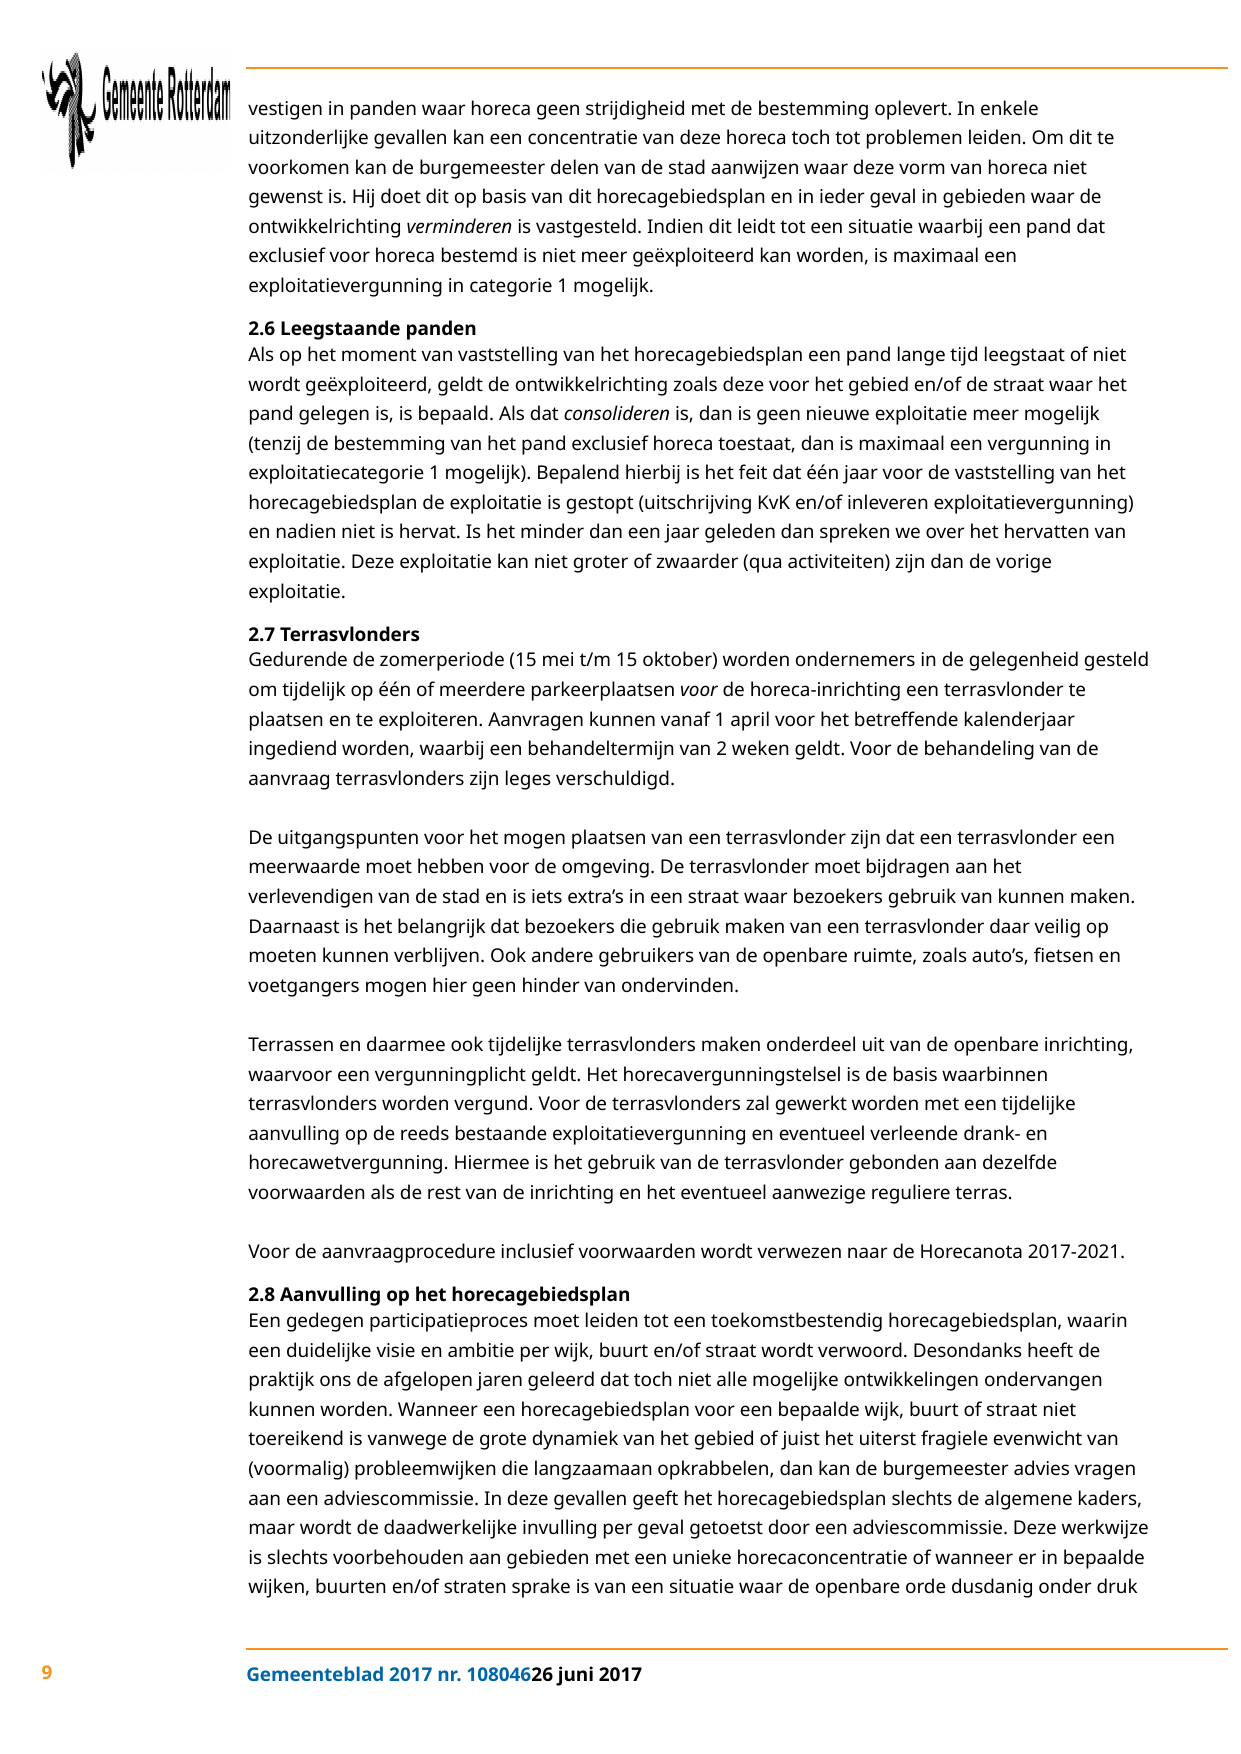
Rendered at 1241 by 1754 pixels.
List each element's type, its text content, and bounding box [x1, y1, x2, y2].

text Een gedegen participatieproces moet leiden tot een toekomstbestendig horecagebiedsplan, waarin een duidelijke visie en ambitie per wijk, buurt en/of straat wordt verwoord. Desondanks heeft de praktijk ons de afgelopen jaren geleerd dat toch niet alle mogelijke ontwikkelingen ondervangen kunnen worden. Wanneer een horecagebiedsplan voor een bepaalde wijk, buurt of straat niet toereikend is vanwege de grote dynamiek van het gebied of juist het uiterst fragiele evenwicht van (voormalig) probleemwijken die langzaamaan opkrabbelen, dan kan de burgemeester advies vragen aan een adviescommissie. In deze gevallen geeft het horecagebiedsplan slechts de algemene kaders, maar wordt de daadwerkelijke invulling per geval getoetst door een adviescommissie. Deze werkwijze is slechts voorbehouden aan gebieden met een unieke horecaconcentratie of wanneer er in bepaalde wijken, buurten en/of straten sprake is van een situatie waar de openbare orde dusdanig onder druk [248, 1307, 1152, 1599]
text 2.6 Leegstaande panden [248, 315, 1152, 341]
text De uitgangspunten voor het mogen plaatsen van een terrasvlonder zijn dat een terrasvlonder een meerwaarde moet hebben voor de omgeving. De terrasvlonder moet bijdragen aan het verlevendigen van de stad en is iets extra’s in een straat waar bezoekers gebruik van kunnen maken. Daarnaast is het belangrijk dat bezoekers die gebruik maken van een terrasvlonder daar veilig op moeten kunnen verblijven. Ook andere gebruikers van de openbare ruimte, zoals auto’s, fietsen en voetgangers mogen hier geen hinder van ondervinden. [248, 824, 1152, 998]
text Als op het moment van vaststelling van het horecagebiedsplan een pand lange tijd leegstaat of niet wordt geëxploiteerd, geldt de ontwikkelrichting zoals deze voor het gebied en/of de straat waar het pand gelegen is, is bepaald. Als dat consolideren is, dan is geen nieuwe exploitatie meer mogelijk (tenzij de bestemming van het pand exclusief horeca toestaat, dan is maximaal een vergunning in exploitatiecategorie 1 mogelijk). Bepalend hierbij is het feit dat één jaar voor de vaststelling van het horecagebiedsplan de exploitatie is gestopt (uitschrijving KvK en/of inleveren exploitatievergunning) en nadien niet is hervat. Is het minder dan een jaar geleden dan spreken we over het hervatten van exploitatie. Deze exploitatie kan niet groter of zwaarder (qua activiteiten) zijn dan de vorige exploitatie. [248, 341, 1152, 603]
text Voor de aanvraagprocedure inclusief voorwaarden wordt verwezen naar de Horecanota 2017-2021. [248, 1238, 1152, 1264]
text Terrassen en daarmee ook tijdelijke terrasvlonders maken onderdeel uit van de openbare inrichting, waarvoor een vergunningplicht geldt. Het horecavergunningstelsel is de basis waarbinnen terrasvlonders worden vergund. Voor de terrasvlonders zal gewerkt worden met een tijdelijke aanvulling op de reeds bestaande exploitatievergunning en eventueel verleende drank- en horecawetvergunning. Hiermee is het gebruik van de terrasvlonder gebonden aan dezelfde voorwaarden als de rest van de inrichting en het eventueel aanwezige reguliere terras. [248, 1031, 1152, 1205]
text 2.8 Aanvulling op het horecagebiedsplan [248, 1281, 1152, 1307]
text Gedurende de zomerperiode (15 mei t/m 15 oktober) worden ondernemers in de gelegenheid gesteld om tijdelijk op één of meerdere parkeerplaatsen voor de horeca-inrichting een terrasvlonder te plaatsen en te exploiteren. Aanvragen kunnen vanaf 1 april voor het betreffende kalenderjaar ingediend worden, waarbij een behandeltermijn van 2 weken geldt. Voor de behandeling van de aanvraag terrasvlonders zijn leges verschuldigd. [248, 647, 1152, 791]
text vestigen in panden waar horeca geen strijdigheid met de bestemming oplevert. In enkele uitzonderlijke gevallen kan een concentratie van deze horeca toch tot problemen leiden. Om dit te voorkomen kan de burgemeester delen van de stad aanwijzen waar deze vorm van horeca niet gewenst is. Hij doet dit op basis van dit horecagebiedsplan en in ieder geval in gebieden waar de ontwikkelrichting verminderen is vastgesteld. Indien dit leidt tot een situatie waarbij een pand dat exclusief voor horeca bestemd is niet meer geëxploiteerd kan worden, is maximaal een exploitatievergunning in categorie 1 mogelijk. [248, 95, 1152, 298]
picture [41, 47, 231, 172]
text 2.7 Terrasvlonders [248, 621, 1152, 647]
